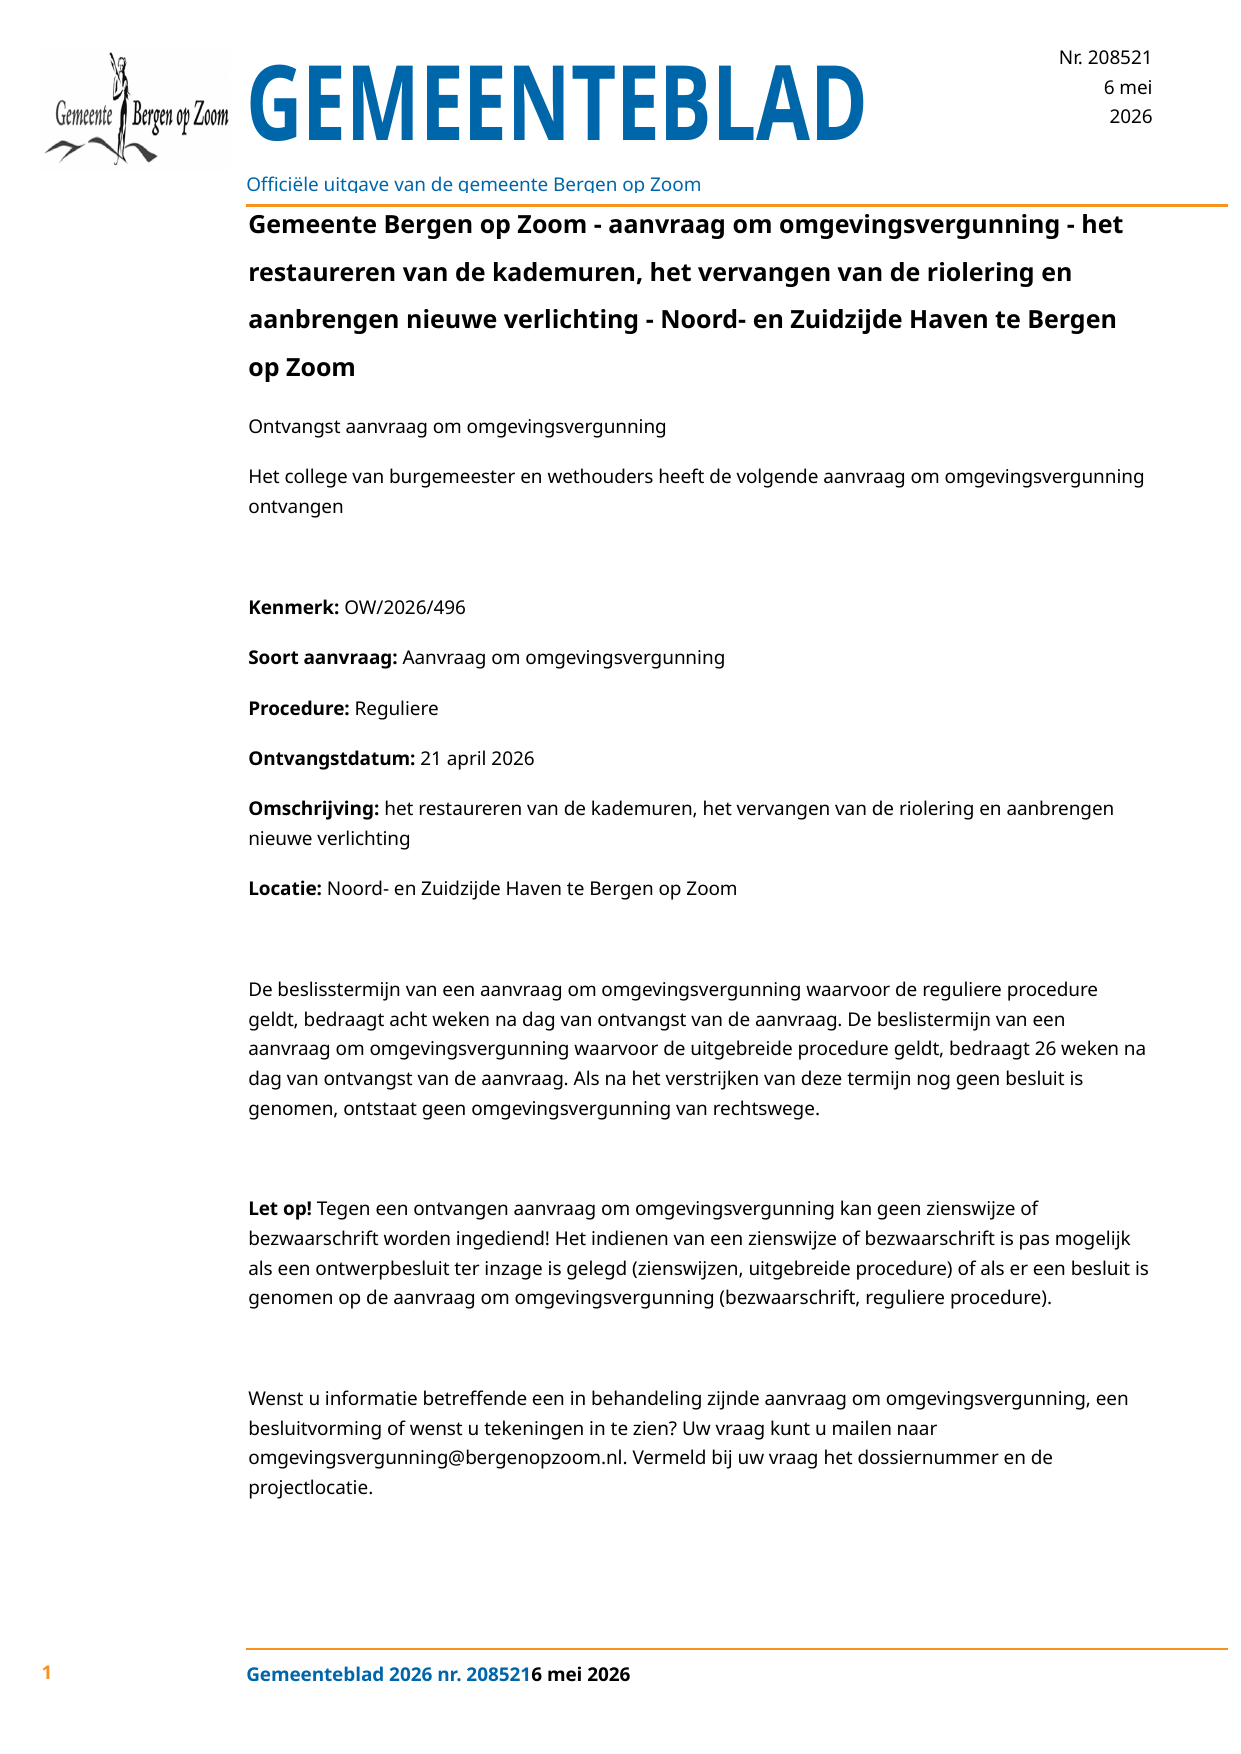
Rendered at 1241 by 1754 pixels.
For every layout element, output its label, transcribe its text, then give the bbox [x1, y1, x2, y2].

text De beslisstermijn van een aanvraag om omgevingsvergunning waarvoor de reguliere procedure geldt, bedraagt acht weken na dag van ontvangst van de aanvraag. De beslistermijn van een aanvraag om omgevingsvergunning waarvoor de uitgebreide procedure geldt, bedraagt 26 weken na dag van ontvangst van de aanvraag. Als na het verstrijken van deze termijn nog geen besluit is genomen, ontstaat geen omgevingsvergunning van rechtswege. [248, 976, 1152, 1121]
text Het college van burgemeester en wethouders heeft de volgende aanvraag om omgevingsvergunning ontvangen [248, 463, 1152, 519]
text Ontvangstdatum: 21 april 2026 [248, 745, 1152, 771]
text Ontvangst aanvraag om omgevingsvergunning [248, 413, 1152, 439]
text Locatie: Noord- en Zuidzijde Haven te Bergen op Zoom [248, 876, 1152, 901]
text Kenmerk: OW/2026/496 [248, 594, 1152, 620]
text Gemeente Bergen op Zoom - aanvraag om omgevingsvergunning - het restaureren van de kademuren, het vervangen van de riolering en aanbrengen nieuwe verlichting - Noord- en Zuidzijde Haven te Bergen op Zoom [248, 207, 1152, 384]
text Procedure: Reguliere [248, 695, 1152, 721]
text Omschrijving: het restaureren van de kademuren, het vervangen van de riolering en aanbrengen nieuwe verlichting [248, 796, 1152, 851]
text Let op! Tegen een ontvangen aanvraag om omgevingsvergunning kan geen zienswijze of bezwaarschrift worden ingediend! Het indienen van een zienswijze of bezwaarschrift is pas mogelijk als een ontwerpbesluit ter inzage is gelegd (zienswijzen, uitgebreide procedure) of als er een besluit is genomen op de aanvraag om omgevingsvergunning (bezwaarschrift, reguliere procedure). [248, 1196, 1152, 1310]
text Wenst u informatie betreffende een in behandeling zijnde aanvraag om omgevingsvergunning, een besluitvorming of wenst u tekeningen in te zien? Uw vraag kunt u mailen naar omgevingsvergunning@bergenopzoom.nl. Vermeld bij uw vraag het dossiernummer en de projectlocatie. [248, 1385, 1152, 1500]
text Soort aanvraag: Aanvraag om omgevingsvergunning [248, 644, 1152, 670]
picture [41, 47, 231, 172]
